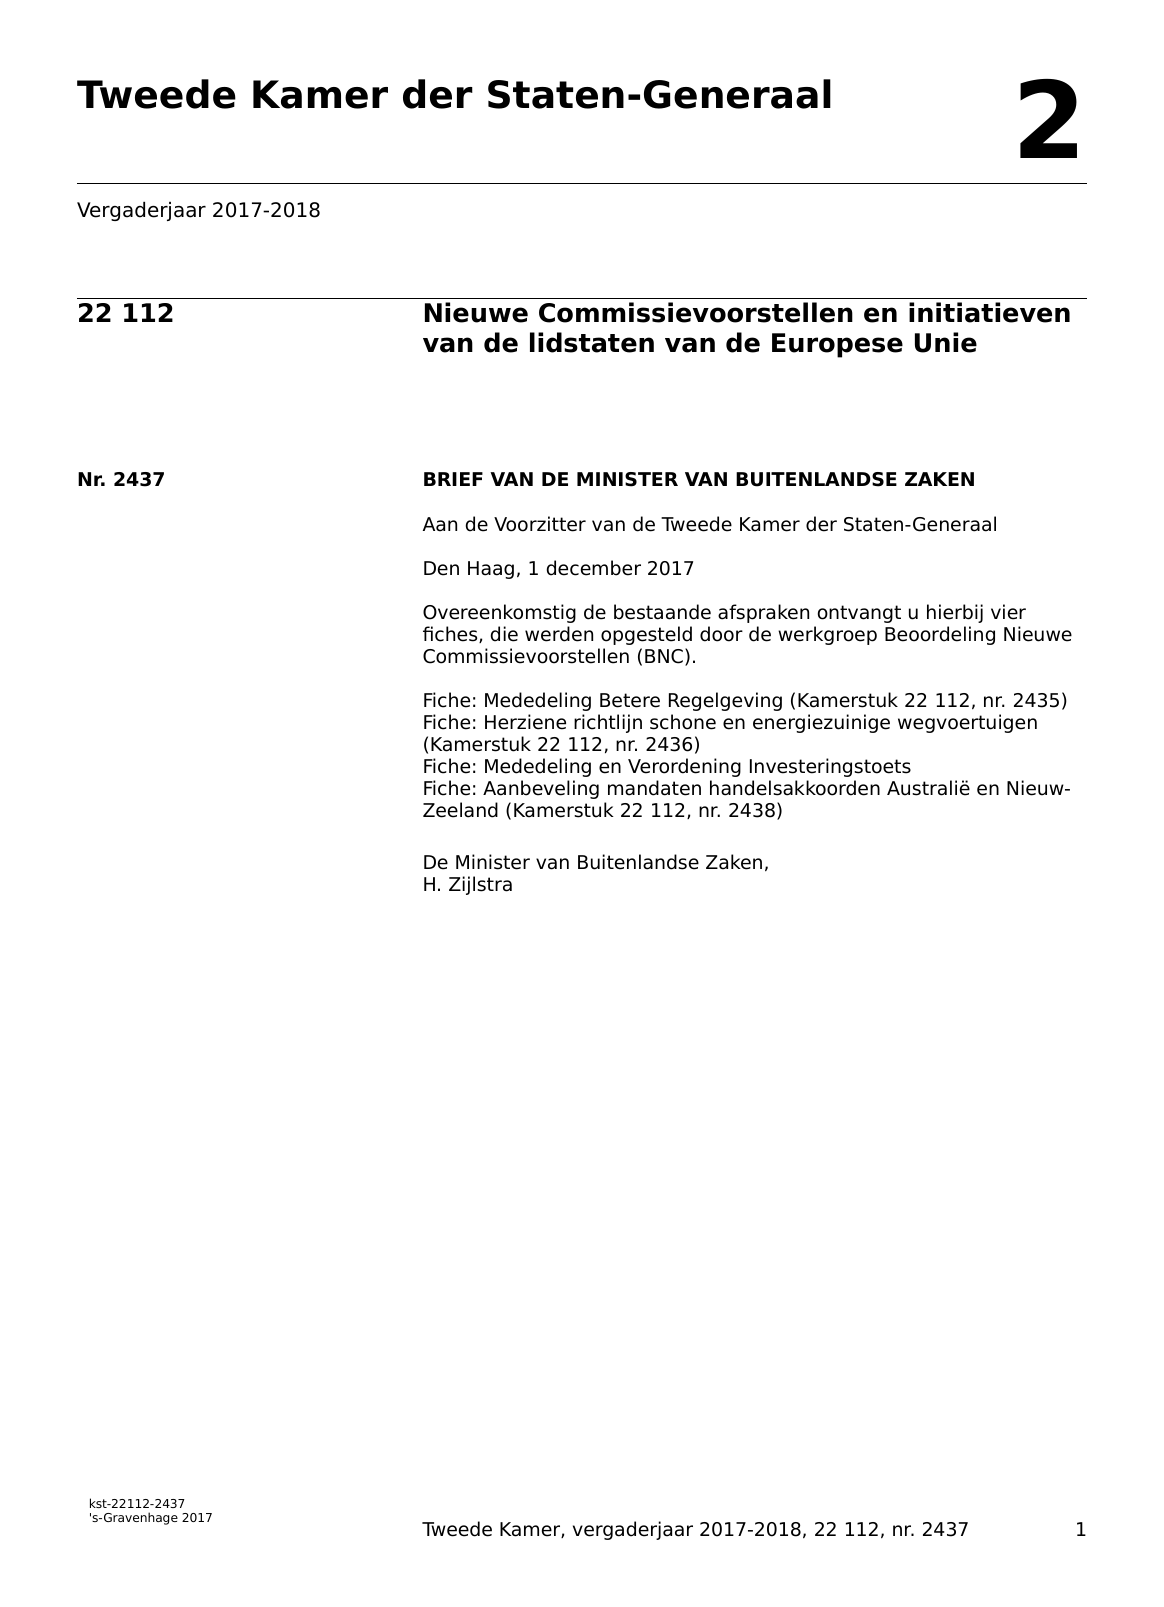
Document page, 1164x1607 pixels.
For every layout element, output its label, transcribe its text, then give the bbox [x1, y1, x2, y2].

text Fiche: Mededeling en Verordening Investeringstoets [422, 756, 1087, 778]
text Den Haag, 1 december 2017 [422, 558, 1087, 580]
text Aan de Voorzitter van de Tweede Kamer der Staten-Generaal [422, 513, 1087, 536]
subtitle 22 112 Nieuwe Commissievoorstellen en initiatieven van de lidstaten van de Europese Unie [77, 299, 1087, 358]
text Fiche: Aanbeveling mandaten handelsakkoorden Australië en Nieuw-Zeeland (Kamerstuk 22 112, nr. 2438) [422, 778, 1087, 822]
text Fiche: Herziene richtlijn schone en energiezuinige wegvoertuigen (Kamerstuk 22 112, nr. 2436) [422, 712, 1087, 756]
text Fiche: Mededeling Betere Regelgeving (Kamerstuk 22 112, nr. 2435) [422, 690, 1087, 712]
table_header 2 [886, 59, 1087, 183]
text 's-Gravenhage 2017 [88, 1511, 323, 1525]
text Overeenkomstig de bestaande afspraken ontvangt u hierbij vier fiches, die werden opgesteld door de werkgroep Beoordeling Nieuwe Commissievoorstellen (BNC). [422, 602, 1087, 668]
table_header Tweede Kamer der Staten-Generaal [77, 59, 886, 183]
text kst-22112-2437 [88, 1497, 323, 1511]
text De Minister van Buitenlandse Zaken, H. Zijlstra [422, 852, 1087, 896]
subtitle Nr. 2437 BRIEF VAN DE MINISTER VAN BUITENLANDSE ZAKEN [77, 469, 1087, 491]
table_cell Vergaderjaar 2017-2018 [77, 184, 1087, 298]
